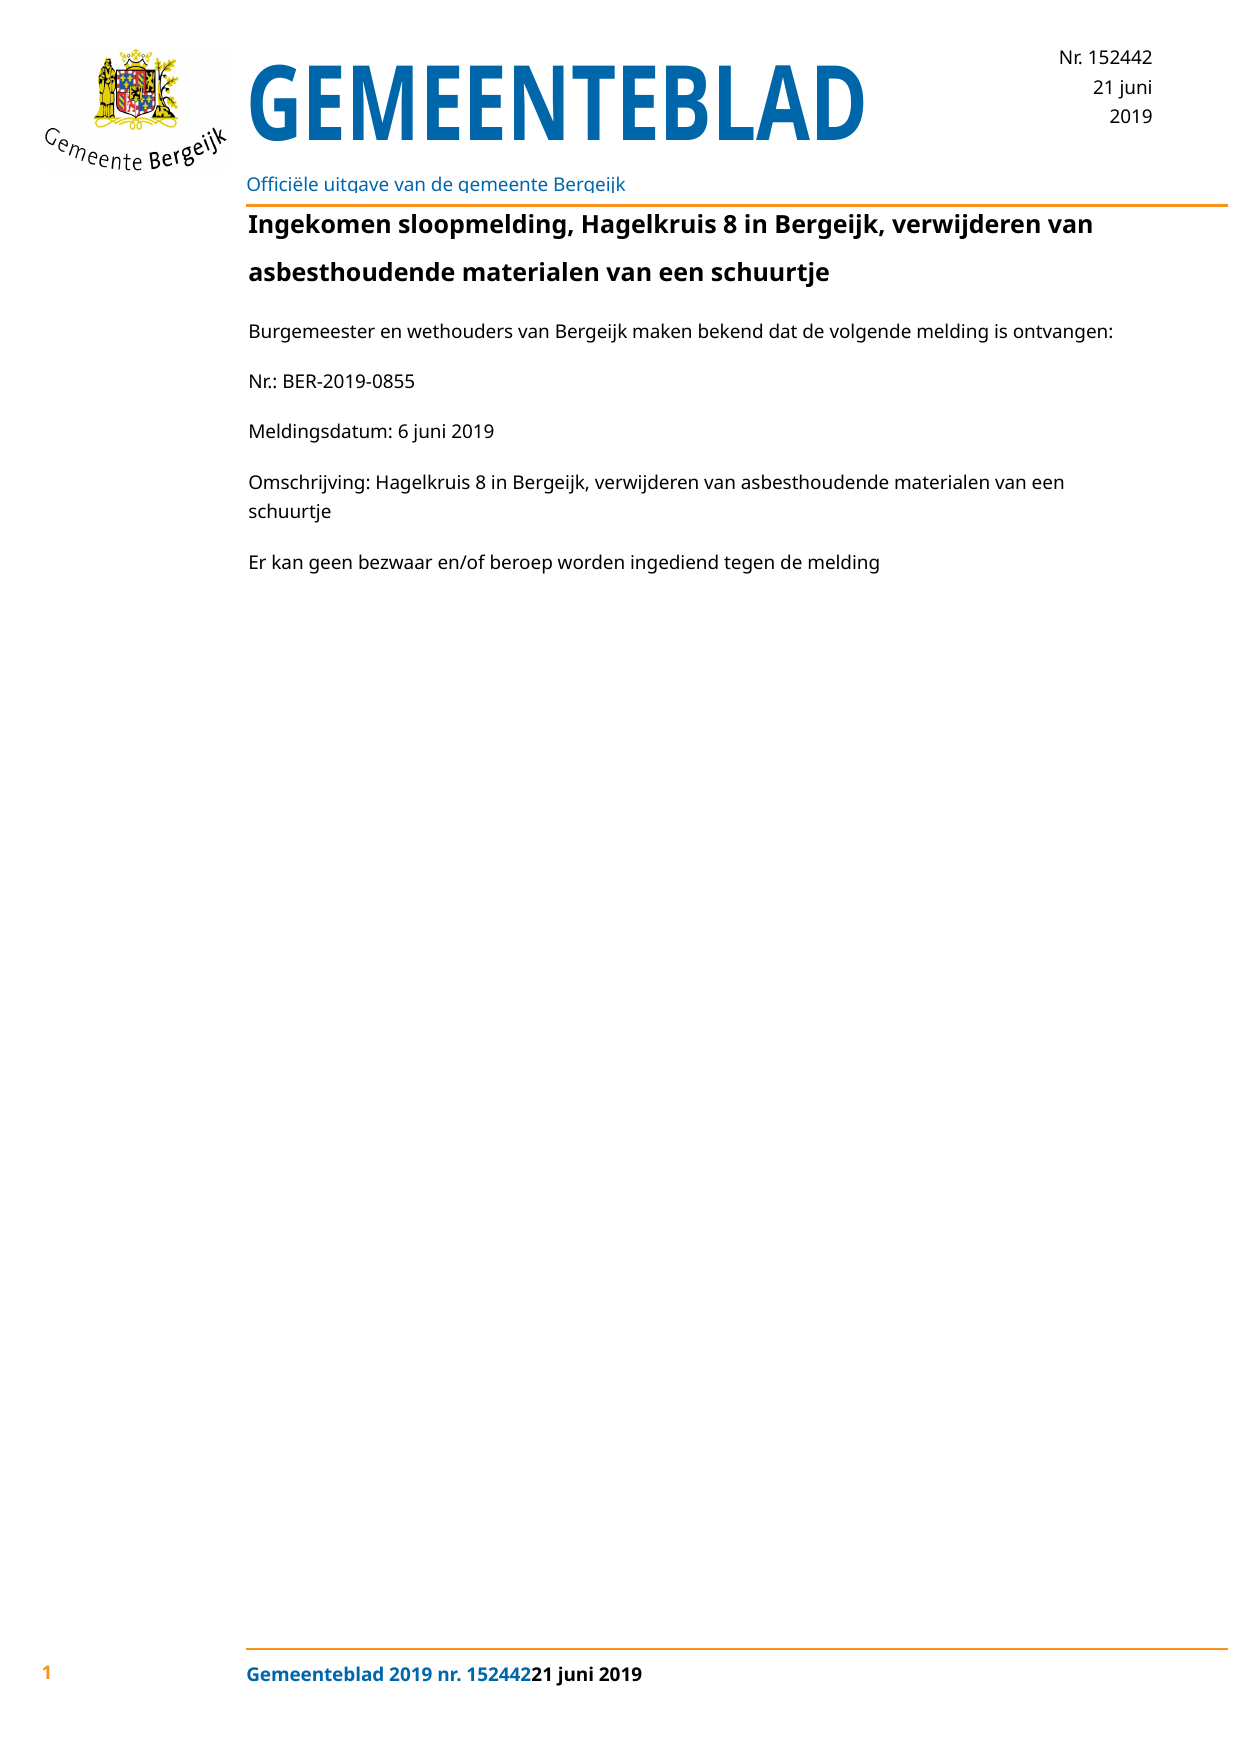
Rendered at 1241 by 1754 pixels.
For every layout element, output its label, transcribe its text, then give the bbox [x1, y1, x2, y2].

text Burgemeester en wethouders van Bergeijk maken bekend dat de volgende melding is ontvangen: [248, 318, 1152, 344]
text Nr.: BER-2019-0855 [248, 368, 1152, 394]
text Ingekomen sloopmelding, Hagelkruis 8 in Bergeijk, verwijderen van asbesthoudende materialen van een schuurtje [248, 207, 1152, 288]
text Er kan geen bezwaar en/of beroep worden ingediend tegen de melding [248, 549, 1152, 575]
text Omschrijving: Hagelkruis 8 in Bergeijk, verwijderen van asbesthoudende materialen van een schuurtje [248, 469, 1152, 524]
text Meldingsdatum: 6 juni 2019 [248, 419, 1152, 444]
picture [41, 47, 231, 172]
